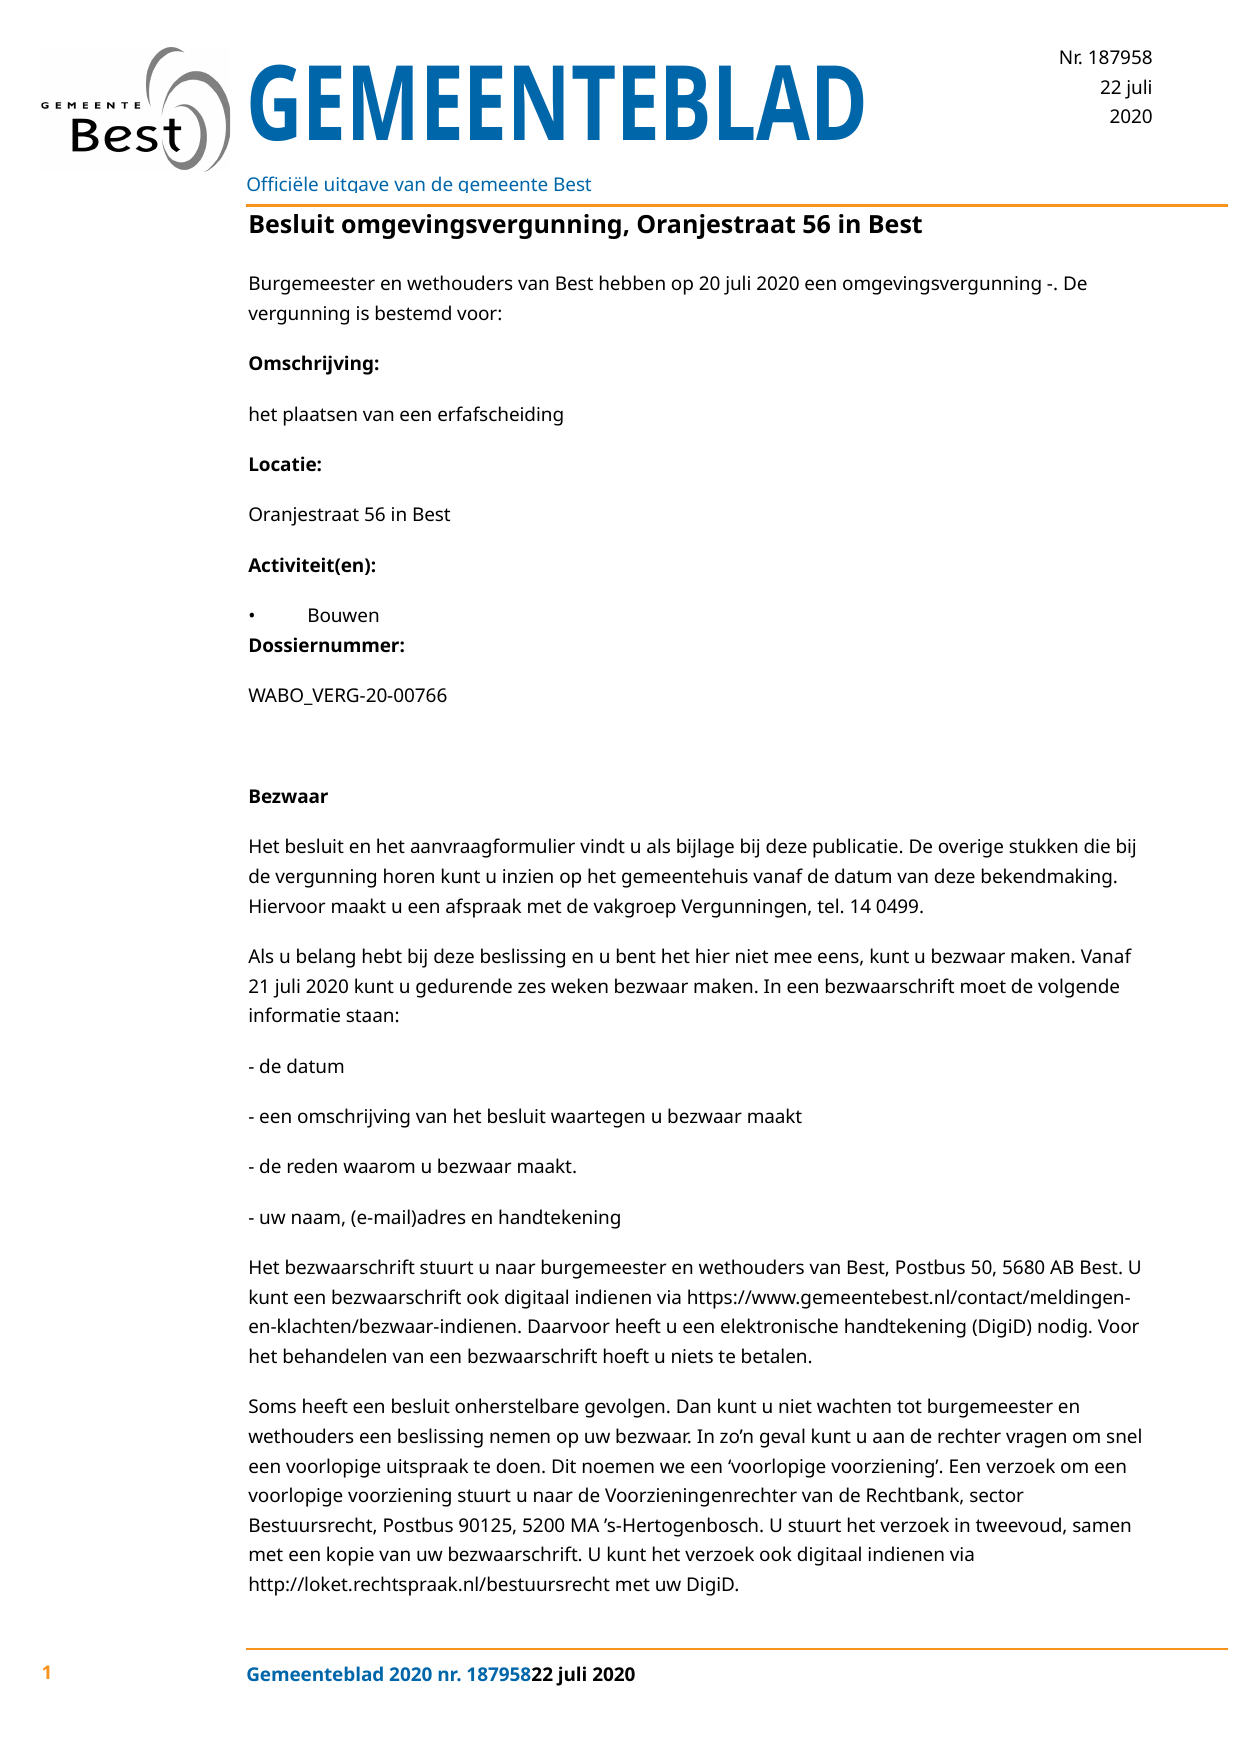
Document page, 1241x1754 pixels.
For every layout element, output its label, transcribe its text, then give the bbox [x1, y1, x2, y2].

text het plaatsen van een erfafscheiding [248, 401, 1152, 426]
list Bouwen [248, 602, 1152, 628]
text Dossiernummer: [248, 632, 1152, 658]
picture [41, 47, 231, 172]
text - een omschrijving van het besluit waartegen u bezwaar maakt [248, 1103, 1152, 1129]
text Het besluit en het aanvraagformulier vindt u als bijlage bij deze publicatie. De overige stukken die bij de vergunning horen kunt u inzien op het gemeentehuis vanaf de datum van deze bekendmaking. Hiervoor maakt u een afspraak met de vakgroep Vergunningen, tel. 14 0499. [248, 834, 1152, 918]
text Omschrijving: [248, 350, 1152, 376]
text WABO_VERG-20-00766 [248, 682, 1152, 708]
text - de reden waarom u bezwaar maakt. [248, 1154, 1152, 1179]
text - uw naam, (e-mail)adres en handtekening [248, 1204, 1152, 1230]
text Bezwaar [248, 783, 1152, 809]
text Activiteit(en): [248, 552, 1152, 578]
text Het bezwaarschrift stuurt u naar burgemeester en wethouders van Best, Postbus 50, 5680 AB Best. U kunt een bezwaarschrift ook digitaal indienen via https://www.gemeentebest.nl/contact/meldingen-en-klachten/bezwaar-indienen. Daarvoor heeft u een elektronische handtekening (DigiD) nodig. Voor het behandelen van een bezwaarschrift hoeft u niets te betalen. [248, 1254, 1152, 1369]
text - de datum [248, 1053, 1152, 1078]
text Soms heeft een besluit onherstelbare gevolgen. Dan kunt u niet wachten tot burgemeester en wethouders een beslissing nemen op uw bezwaar. In zo’n geval kunt u aan de rechter vragen om snel een voorlopige uitspraak te doen. Dit noemen we een ‘voorlopige voorziening’. Een verzoek om een voorlopige voorziening stuurt u naar de Voorzieningenrechter van de Rechtbank, sector Bestuursrecht, Postbus 90125, 5200 MA ’s-Hertogenbosch. U stuurt het verzoek in tweevoud, samen met een kopie van uw bezwaarschrift. U kunt het verzoek ook digitaal indienen via http://loket.rechtspraak.nl/bestuursrecht met uw DigiD. [248, 1394, 1152, 1597]
text Als u belang hebt bij deze beslissing en u bent het hier niet mee eens, kunt u bezwaar maken. Vanaf 21 juli 2020 kunt u gedurende zes weken bezwaar maken. In een bezwaarschrift moet de volgende informatie staan: [248, 943, 1152, 1028]
text Oranjestraat 56 in Best [248, 502, 1152, 527]
text Locatie: [248, 451, 1152, 477]
text Burgemeester en wethouders van Best hebben op 20 juli 2020 een omgevingsvergunning -. De vergunning is bestemd voor: [248, 270, 1152, 326]
text Besluit omgevingsvergunning, Oranjestraat 56 in Best [248, 207, 1152, 241]
